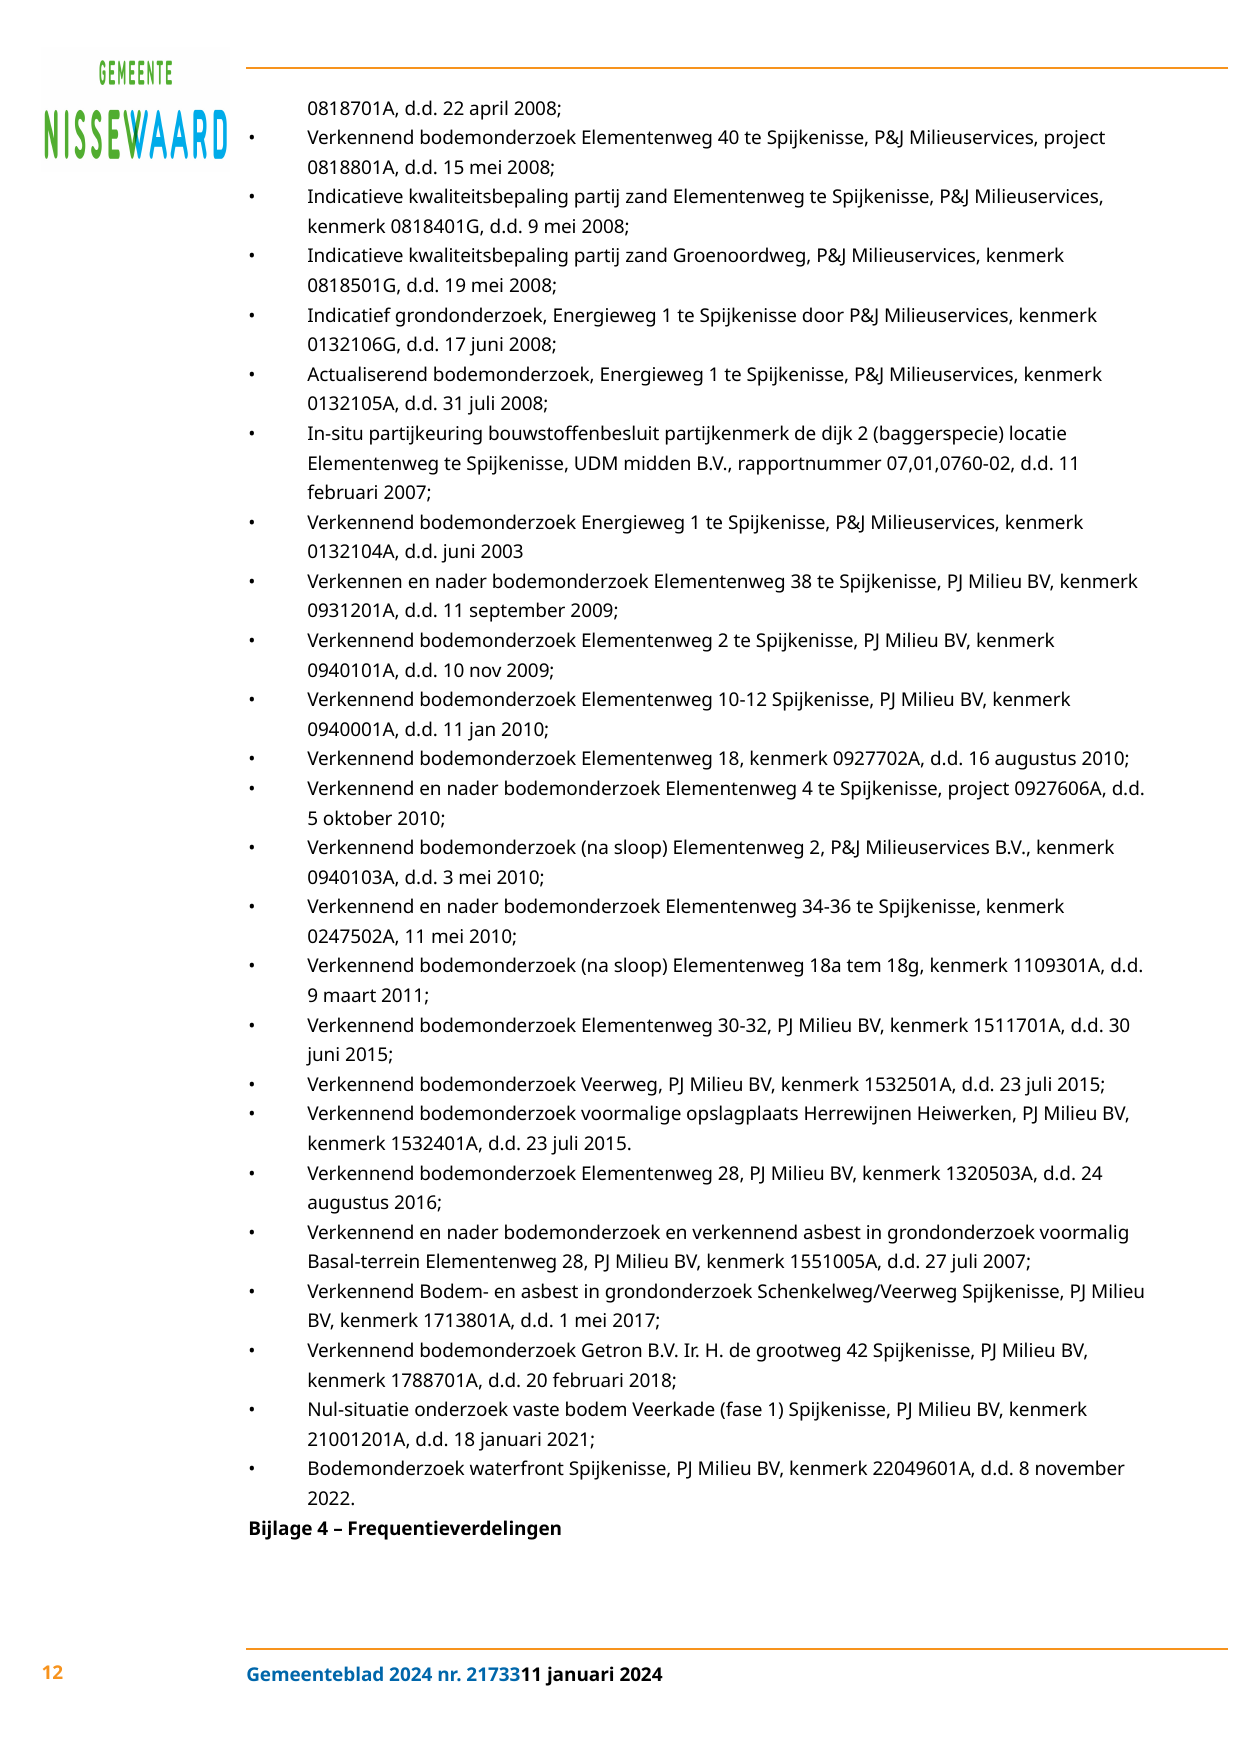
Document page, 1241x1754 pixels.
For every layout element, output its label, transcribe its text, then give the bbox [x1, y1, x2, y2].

list Verkennend en nader bodemonderzoek en verkennend asbest in grondonderzoek voormalig Basal-terrein Elementenweg 28, PJ Milieu BV, kenmerk 1551005A, d.d. 27 juli 2007; [248, 1219, 1152, 1274]
list 0818701A, d.d. 22 april 2008; [248, 95, 1152, 121]
list Verkennend bodemonderzoek (na sloop) Elementenweg 2, P&J Milieuservices B.V., kenmerk 0940103A, d.d. 3 mei 2010; [248, 834, 1152, 890]
list Bodemonderzoek waterfront Spijkenisse, PJ Milieu BV, kenmerk 22049601A, d.d. 8 november 2022. [248, 1456, 1152, 1511]
list Verkennend bodemonderzoek Elementenweg 2 te Spijkenisse, PJ Milieu BV, kenmerk 0940101A, d.d. 10 nov 2009; [248, 627, 1152, 683]
list Verkennend bodemonderzoek Getron B.V. Ir. H. de grootweg 42 Spijkenisse, PJ Milieu BV, kenmerk 1788701A, d.d. 20 februari 2018; [248, 1337, 1152, 1393]
list Indicatieve kwaliteitsbepaling partij zand Elementenweg te Spijkenisse, P&J Milieuservices, kenmerk 0818401G, d.d. 9 mei 2008; [248, 183, 1152, 239]
list Verkennend bodemonderzoek Elementenweg 30-32, PJ Milieu BV, kenmerk 1511701A, d.d. 30 juni 2015; [248, 1012, 1152, 1067]
list Verkennend bodemonderzoek Veerweg, PJ Milieu BV, kenmerk 1532501A, d.d. 23 juli 2015; [248, 1071, 1152, 1097]
picture [41, 47, 231, 172]
text Bijlage 4 – Frequentieverdelingen [248, 1515, 1152, 1541]
list Actualiserend bodemonderzoek, Energieweg 1 te Spijkenisse, P&J Milieuservices, kenmerk 0132105A, d.d. 31 juli 2008; [248, 361, 1152, 416]
list Verkennend bodemonderzoek (na sloop) Elementenweg 18a tem 18g, kenmerk 1109301A, d.d. 9 maart 2011; [248, 953, 1152, 1008]
list Verkennend bodemonderzoek Energieweg 1 te Spijkenisse, P&J Milieuservices, kenmerk 0132104A, d.d. juni 2003 [248, 509, 1152, 564]
list Verkennend en nader bodemonderzoek Elementenweg 4 te Spijkenisse, project 0927606A, d.d. 5 oktober 2010; [248, 775, 1152, 831]
list Verkennend bodemonderzoek Elementenweg 40 te Spijkenisse, P&J Milieuservices, project 0818801A, d.d. 15 mei 2008; [248, 124, 1152, 180]
list Verkennen en nader bodemonderzoek Elementenweg 38 te Spijkenisse, PJ Milieu BV, kenmerk 0931201A, d.d. 11 september 2009; [248, 568, 1152, 623]
list Verkennend en nader bodemonderzoek Elementenweg 34-36 te Spijkenisse, kenmerk 0247502A, 11 mei 2010; [248, 893, 1152, 949]
list Verkennend Bodem- en asbest in grondonderzoek Schenkelweg/Veerweg Spijkenisse, PJ Milieu BV, kenmerk 1713801A, d.d. 1 mei 2017; [248, 1278, 1152, 1333]
list Verkennend bodemonderzoek Elementenweg 10-12 Spijkenisse, PJ Milieu BV, kenmerk 0940001A, d.d. 11 jan 2010; [248, 686, 1152, 742]
list Indicatieve kwaliteitsbepaling partij zand Groenoordweg, P&J Milieuservices, kenmerk 0818501G, d.d. 19 mei 2008; [248, 243, 1152, 298]
list Verkennend bodemonderzoek voormalige opslagplaats Herrewijnen Heiwerken, PJ Milieu BV, kenmerk 1532401A, d.d. 23 juli 2015. [248, 1101, 1152, 1156]
list In-situ partijkeuring bouwstoffenbesluit partijkenmerk de dijk 2 (baggerspecie) locatie Elementenweg te Spijkenisse, UDM midden B.V., rapportnummer 07,01,0760-02, d.d. 11 februari 2007; [248, 420, 1152, 505]
list Verkennend bodemonderzoek Elementenweg 18, kenmerk 0927702A, d.d. 16 augustus 2010; [248, 746, 1152, 771]
list Nul-situatie onderzoek vaste bodem Veerkade (fase 1) Spijkenisse, PJ Milieu BV, kenmerk 21001201A, d.d. 18 januari 2021; [248, 1396, 1152, 1452]
list Verkennend bodemonderzoek Elementenweg 28, PJ Milieu BV, kenmerk 1320503A, d.d. 24 augustus 2016; [248, 1160, 1152, 1215]
list Indicatief grondonderzoek, Energieweg 1 te Spijkenisse door P&J Milieuservices, kenmerk 0132106G, d.d. 17 juni 2008; [248, 302, 1152, 357]
